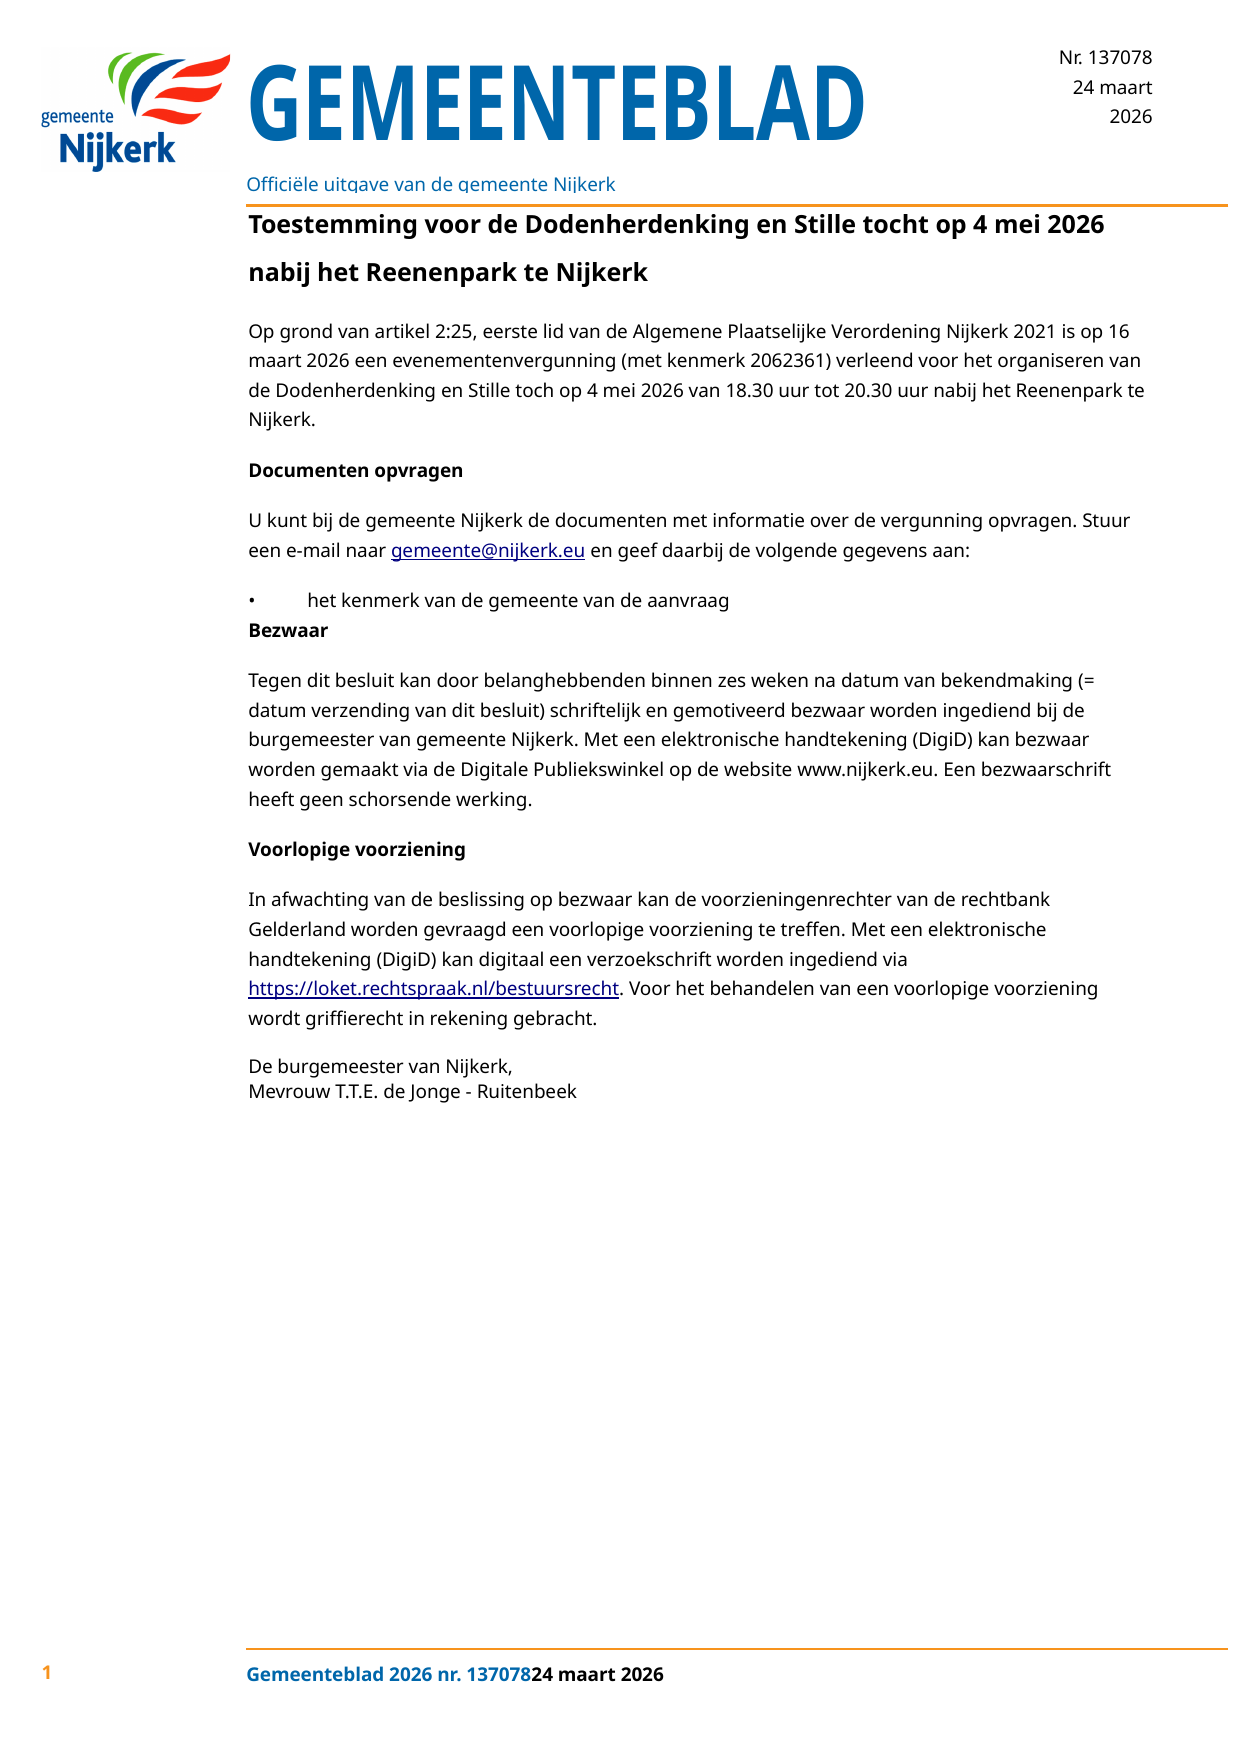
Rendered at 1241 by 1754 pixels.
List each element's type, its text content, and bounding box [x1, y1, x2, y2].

text De burgemeester van Nijkerk, [248, 1053, 1152, 1078]
text Voorlopige voorziening [248, 836, 1152, 862]
text Tegen dit besluit kan door belanghebbenden binnen zes weken na datum van bekendmaking (= datum verzending van dit besluit) schriftelijk en gemotiveerd bezwaar worden ingediend bij de burgemeester van gemeente Nijkerk. Met een elektronische handtekening (DigiD) kan bezwaar worden gemaakt via de Digitale Publiekswinkel op de website www.nijkerk.eu. Een bezwaarschrift heeft geen schorsende werking. [248, 667, 1152, 812]
text Toestemming voor de Dodenherdenking en Stille tocht op 4 mei 2026 nabij het Reenenpark te Nijkerk [248, 207, 1152, 288]
text U kunt bij de gemeente Nijkerk de documenten met informatie over de vergunning opvragen. Stuur een e-mail naar gemeente@nijkerk.eu en geef daarbij de volgende gegevens aan: [248, 507, 1152, 563]
list het kenmerk van de gemeente van de aanvraag [248, 587, 1152, 613]
picture [41, 47, 231, 172]
text Documenten opvragen [248, 457, 1152, 483]
text Bezwaar [248, 617, 1152, 643]
text In afwachting van de beslissing op bezwaar kan de voorzieningenrechter van de rechtbank Gelderland worden gevraagd een voorlopige voorziening te treffen. Met een elektronische handtekening (DigiD) kan digitaal een verzoekschrift worden ingediend via https://loket.rechtspraak.nl/bestuursrecht. Voor het behandelen van een voorlopige voorziening wordt griffierecht in rekening gebracht. [248, 887, 1152, 1031]
text Mevrouw T.T.E. de Jonge - Ruitenbeek [248, 1078, 1152, 1104]
text Op grond van artikel 2:25, eerste lid van de Algemene Plaatselijke Verordening Nijkerk 2021 is op 16 maart 2026 een evenementenvergunning (met kenmerk 2062361) verleend voor het organiseren van de Dodenherdenking en Stille toch op 4 mei 2026 van 18.30 uur tot 20.30 uur nabij het Reenenpark te Nijkerk. [248, 318, 1152, 432]
